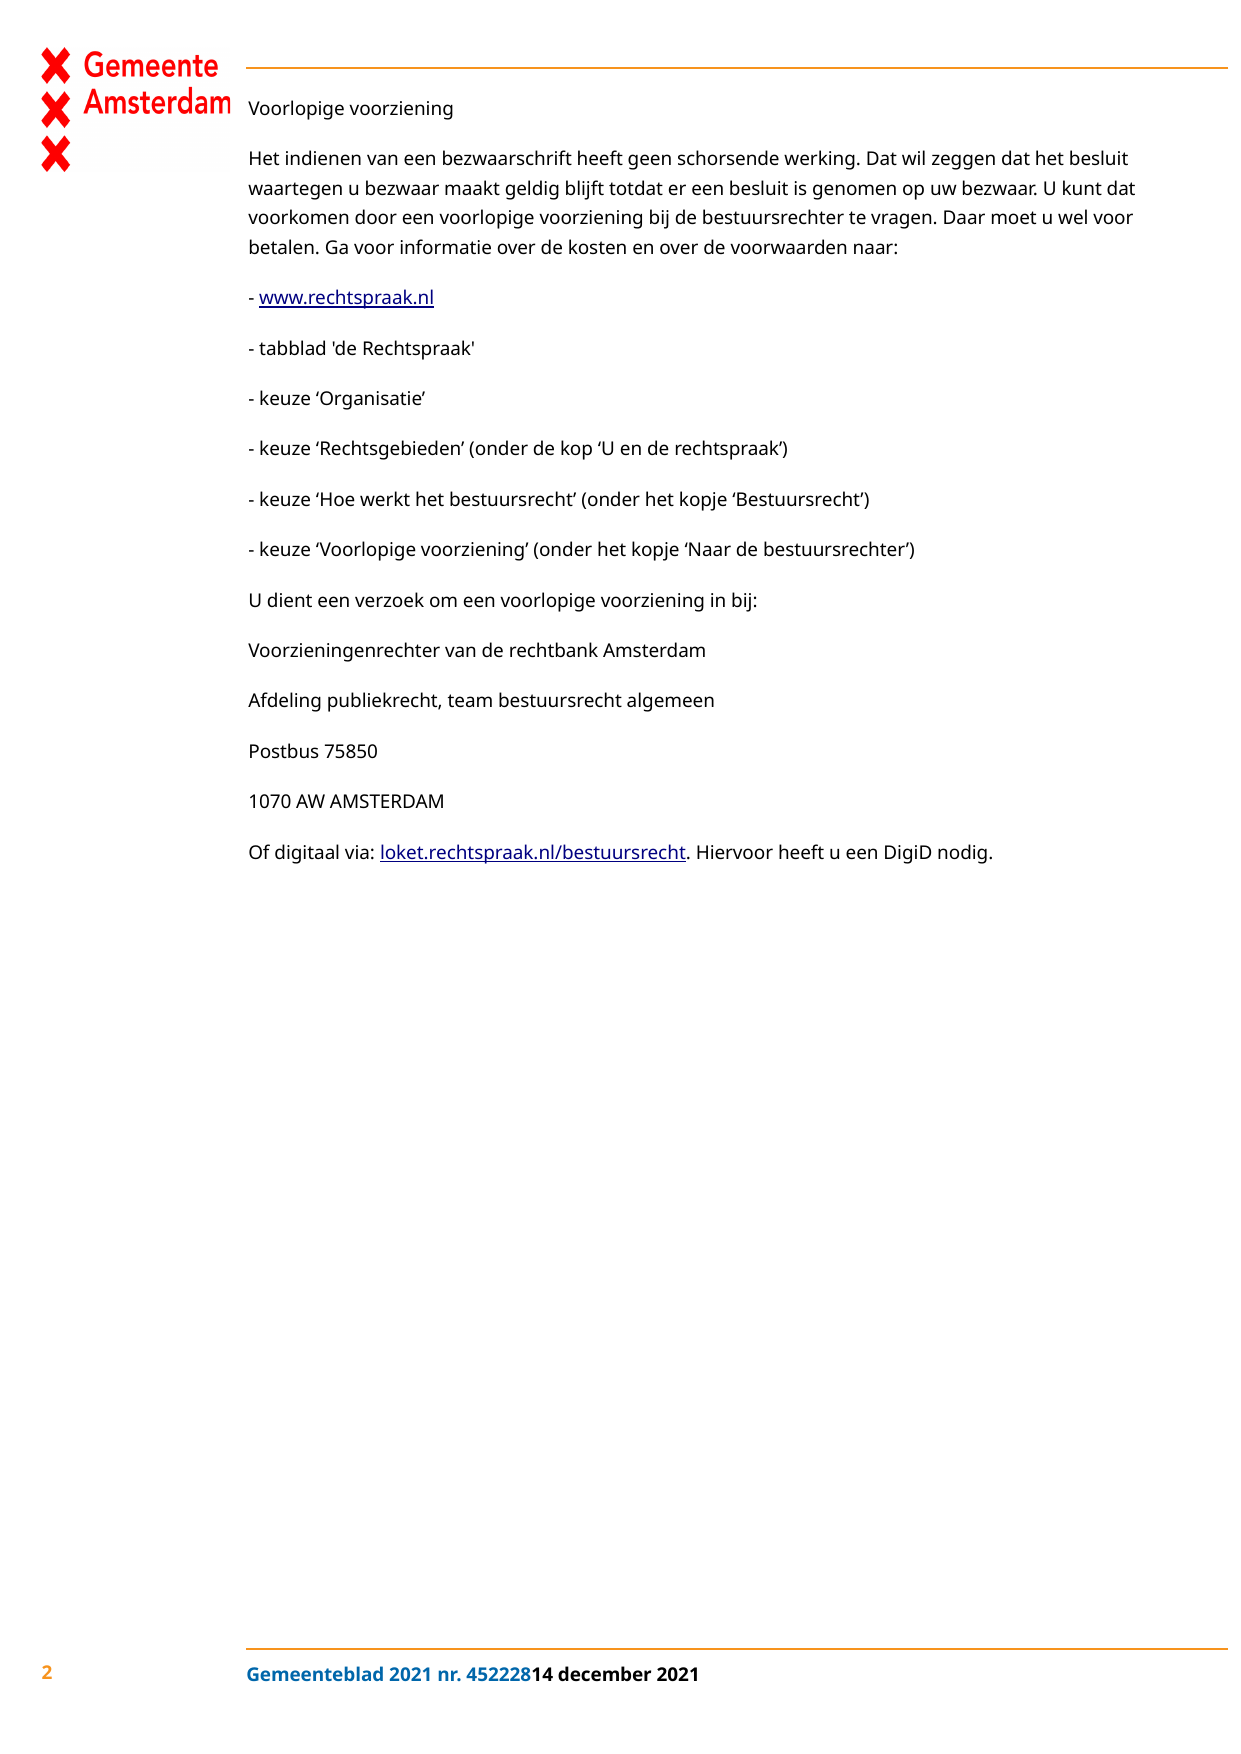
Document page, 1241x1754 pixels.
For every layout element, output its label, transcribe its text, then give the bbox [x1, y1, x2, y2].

text - tabblad 'de Rechtspraak' [248, 335, 1152, 361]
text Voorlopige voorziening [248, 95, 1152, 121]
text - keuze ‘Voorlopige voorziening’ (onder het kopje ‘Naar de bestuursrechter’) [248, 536, 1152, 562]
text - keuze ‘Organisatie’ [248, 385, 1152, 411]
text - keuze ‘Hoe werkt het bestuursrecht’ (onder het kopje ‘Bestuursrecht’) [248, 486, 1152, 512]
text - keuze ‘Rechtsgebieden’ (onder de kop ‘U en de rechtspraak’) [248, 436, 1152, 461]
text Of digitaal via: loket.rechtspraak.nl/bestuursrecht. Hiervoor heeft u een DigiD nodig. [248, 839, 1152, 865]
text Voorzieningenrechter van de rechtbank Amsterdam [248, 637, 1152, 663]
text Postbus 75850 [248, 738, 1152, 764]
text 1070 AW AMSTERDAM [248, 788, 1152, 814]
text Het indienen van een bezwaarschrift heeft geen schorsende werking. Dat wil zeggen dat het besluit waartegen u bezwaar maakt geldig blijft totdat er een besluit is genomen op uw bezwaar. U kunt dat voorkomen door een voorlopige voorziening bij de bestuursrechter te vragen. Daar moet u wel voor betalen. Ga voor informatie over de kosten en over de voorwaarden naar: [248, 145, 1152, 260]
text U dient een verzoek om een voorlopige voorziening in bij: [248, 587, 1152, 613]
text Afdeling publiekrecht, team bestuursrecht algemeen [248, 688, 1152, 713]
text - www.rechtspraak.nl [248, 284, 1152, 310]
picture [41, 47, 231, 172]
